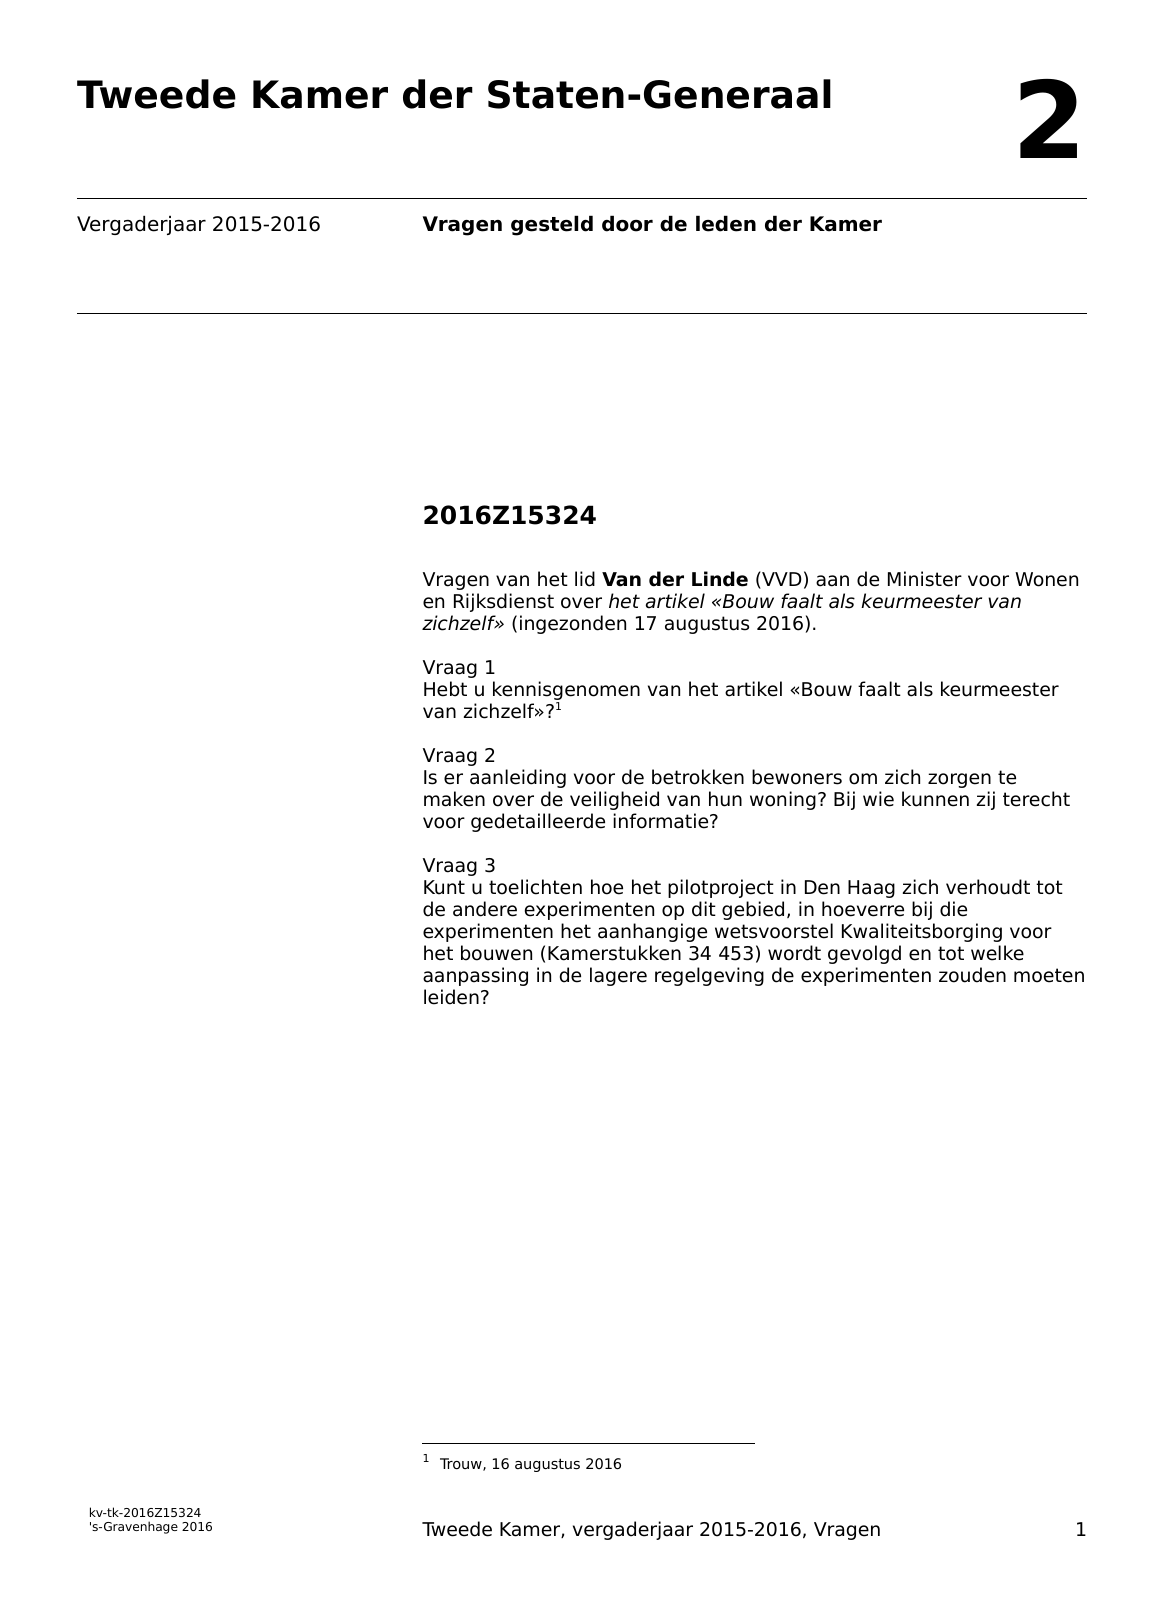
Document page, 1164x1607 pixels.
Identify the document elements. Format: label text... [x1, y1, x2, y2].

table_header 2 [886, 59, 1087, 198]
text 2016Z15324 [422, 501, 1087, 531]
text Vraag 1 [422, 657, 1087, 679]
text Is er aanleiding voor de betrokken bewoners om zich zorgen te maken over de veiligheid van hun woning? Bij wie kunnen zij terecht voor gedetailleerde informatie? [422, 767, 1087, 833]
table_cell Vragen gesteld door de leden der Kamer [422, 199, 1087, 313]
table_cell Vergaderjaar 2015-2016 [77, 199, 422, 313]
text Vraag 3 [422, 855, 1087, 877]
text Trouw, 16 augustus 2016 [422, 1452, 1087, 1474]
text kv-tk-2016Z15324 [88, 1506, 323, 1520]
text Vraag 2 [422, 745, 1087, 767]
text Vragen van het lid Van der Linde (VVD) aan de Minister voor Wonen en Rijksdienst over het artikel «Bouw faalt als keurmeester van zichzelf» (ingezonden 17 augustus 2016). [422, 569, 1087, 635]
text Kunt u toelichten hoe het pilotproject in Den Haag zich verhoudt tot de andere experimenten op dit gebied, in hoeverre bij die experimenten het aanhangige wetsvoorstel Kwaliteitsborging voor het bouwen (Kamerstukken 34 453) wordt gevolgd en tot welke aanpassing in de lagere regelgeving de experimenten zouden moeten leiden? [422, 877, 1087, 1009]
text Hebt u kennisgenomen van het artikel «Bouw faalt als keurmeester van zichzelf»? [422, 679, 1087, 723]
text 's-Gravenhage 2016 [88, 1520, 323, 1534]
table_header Tweede Kamer der Staten-Generaal [77, 59, 886, 198]
